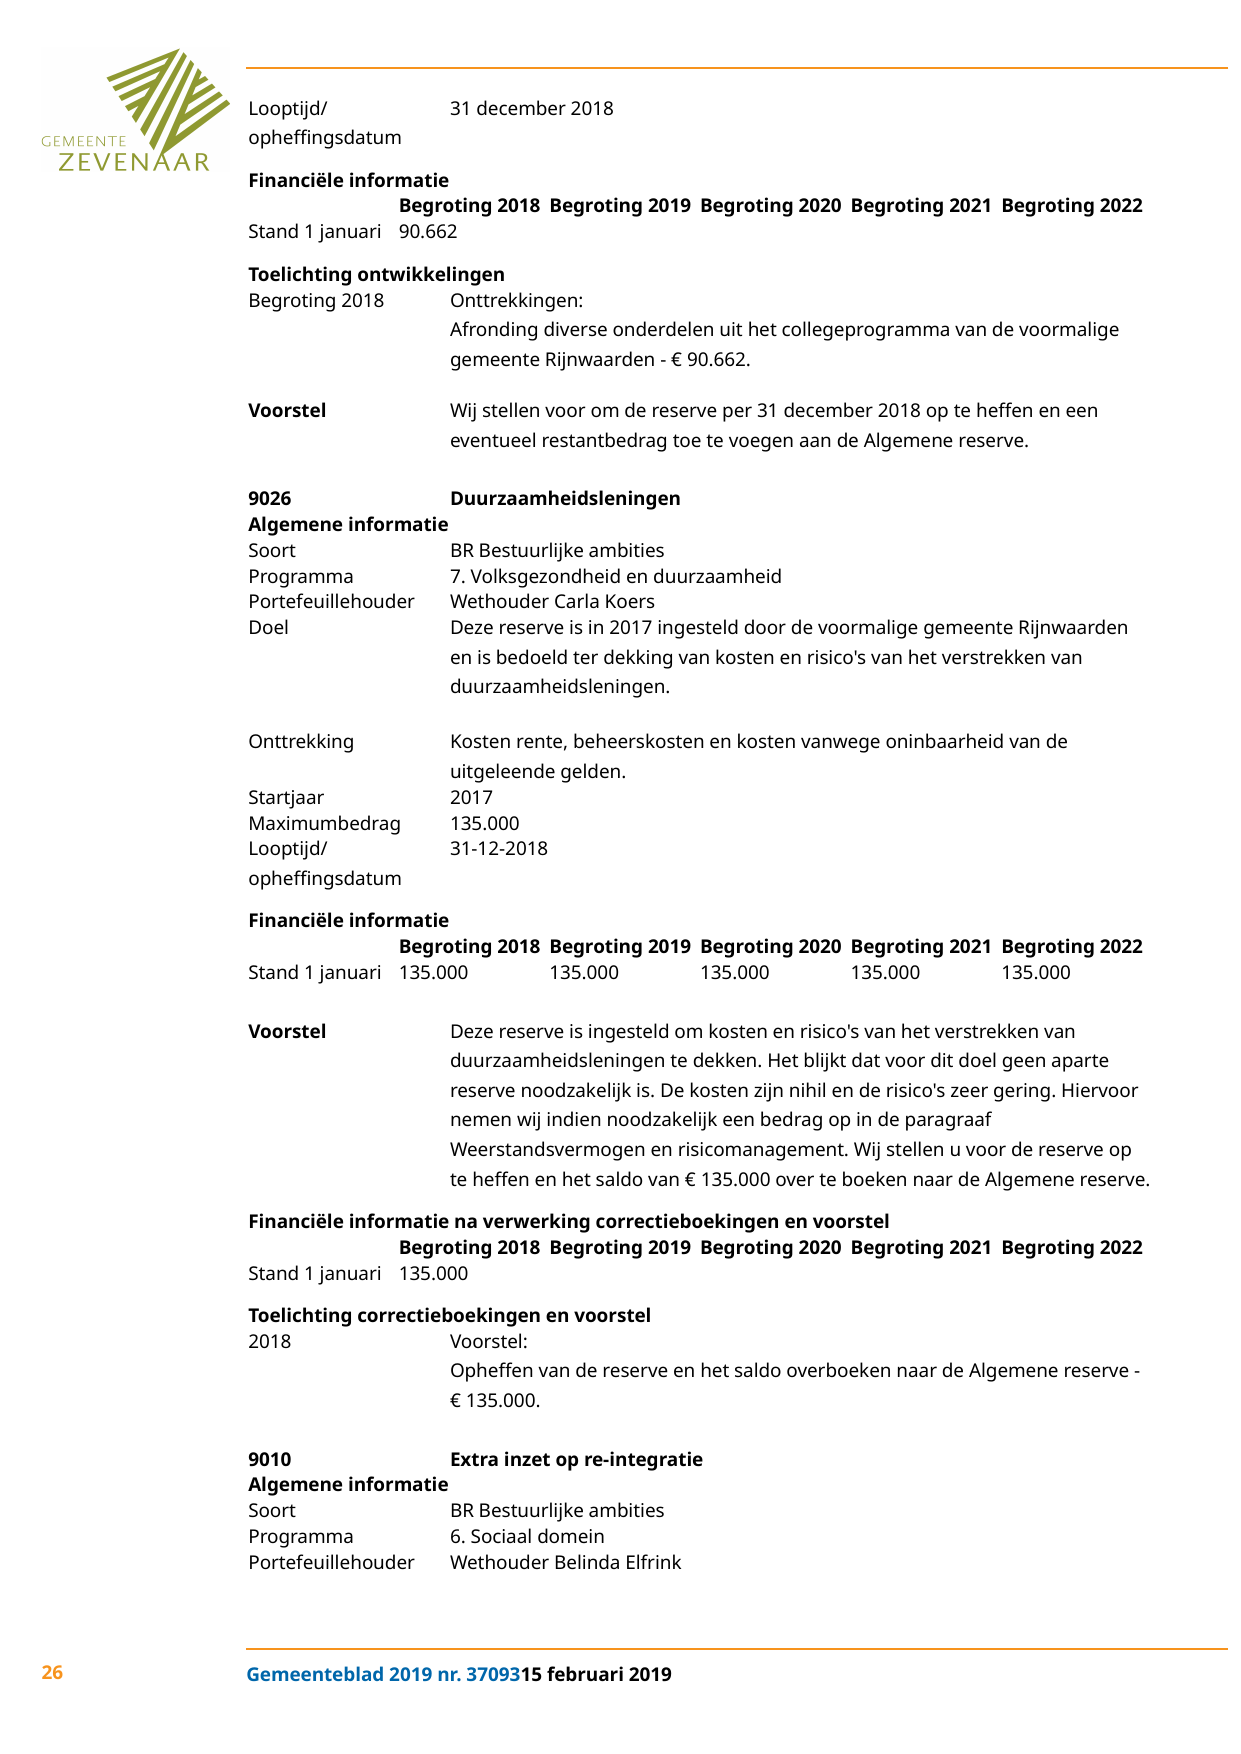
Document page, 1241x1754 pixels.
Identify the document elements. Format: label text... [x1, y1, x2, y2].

table_cell 135.000 [1001, 959, 1152, 985]
table_header Begroting 2022 [1001, 934, 1152, 959]
text Financiële informatie na verwerking correctieboekingen en voorstel [248, 1208, 1152, 1234]
text Financiële informatie [248, 167, 1152, 193]
table_cell Looptijd/opheffingsdatum [248, 836, 450, 891]
table_cell 2017 [450, 784, 1152, 810]
table_header Begroting 2019 [549, 1234, 700, 1260]
table_cell [700, 219, 850, 244]
table_cell [1001, 219, 1152, 244]
table_cell Looptijd/opheffingsdatum [248, 95, 450, 150]
table_cell Soort [248, 1498, 450, 1523]
table_cell [549, 1260, 700, 1286]
table_cell Programma [248, 563, 450, 588]
table_header Begroting 2019 [549, 934, 700, 959]
table_cell 135.000 [700, 959, 850, 985]
table_cell 135.000 [549, 959, 700, 985]
table_cell Stand 1 januari [248, 1260, 398, 1286]
table_header Begroting 2021 [850, 193, 1001, 218]
table_cell Stand 1 januari [248, 959, 398, 985]
table_cell Algemene informatie [248, 511, 1152, 537]
table_header Begroting 2021 [850, 1234, 1001, 1260]
table_cell Kosten rente, beheerskosten en kosten vanwege oninbaarheid van de uitgeleende gelden. [450, 729, 1152, 784]
table_header Begroting 2019 [549, 193, 700, 218]
table_cell 135.000 [399, 1260, 549, 1286]
table_header Voorstel [248, 1018, 450, 1191]
table_cell Soort [248, 537, 450, 563]
table_cell Deze reserve is in 2017 ingesteld door de voormalige gemeente Rijnwaarden en is bedoeld ter dekking van kosten en risico's van het verstrekken van duurzaamheidsleningen. [450, 614, 1152, 729]
table_cell 31-12-2018 [450, 836, 1152, 891]
table_cell Portefeuillehouder [248, 1549, 450, 1574]
table_cell 135.000 [850, 959, 1001, 985]
text Toelichting ontwikkelingen [248, 261, 1152, 287]
table_header 2018 [248, 1328, 450, 1413]
table_header Begroting 2018 [399, 193, 549, 218]
table_header Begroting 2020 [700, 1234, 850, 1260]
table_header Duurzaamheidsleningen [450, 486, 1152, 511]
picture [41, 47, 231, 172]
table_cell [549, 219, 700, 244]
table_cell Stand 1 januari [248, 219, 398, 244]
table_cell [850, 1260, 1001, 1286]
text Financiële informatie [248, 908, 1152, 933]
table_header Begroting 2018 [399, 934, 549, 959]
table_header Begroting 2021 [850, 934, 1001, 959]
table_cell Doel [248, 614, 450, 729]
table_cell Wethouder Carla Koers [450, 589, 1152, 614]
table_cell [450, 372, 1152, 397]
table_cell BR Bestuurlijke ambities [450, 1498, 1152, 1523]
table_cell 31 december 2018 [450, 95, 1152, 150]
table_cell Portefeuillehouder [248, 589, 450, 614]
table_header Deze reserve is ingesteld om kosten en risico's van het verstrekken van duurzaamheidsleningen te dekken. Het blijkt dat voor dit doel geen aparte reserve noodzakelijk is. De kosten zijn nihil en de risico's zeer gering. Hiervoor nemen wij indien noodzakelijk een bedrag op in de paragraaf Weerstandsvermogen en risicomanagement. Wij stellen u voor de reserve op te heffen en het saldo van € 135.000 over te boeken naar de Algemene reserve. [450, 1018, 1152, 1191]
table_header [248, 1234, 398, 1260]
table_cell 135.000 [450, 810, 1152, 836]
table_header Onttrekkingen: Afronding diverse onderdelen uit het collegeprogramma van de voormalige gemeente Rijnwaarden - € 90.662. [450, 287, 1152, 372]
table_cell [700, 1260, 850, 1286]
table_header Extra inzet op re-integratie [450, 1446, 1152, 1472]
table_cell BR Bestuurlijke ambities [450, 537, 1152, 563]
table_cell [1001, 1260, 1152, 1286]
table_cell Startjaar [248, 784, 450, 810]
table_cell Programma [248, 1523, 450, 1549]
table_header 9026 [248, 486, 450, 511]
table_header [248, 934, 398, 959]
table_header Begroting 2022 [1001, 193, 1152, 218]
table_header [248, 193, 398, 218]
table_header Begroting 2018 [248, 287, 450, 372]
table_cell Voorstel [248, 398, 450, 453]
table_cell 135.000 [399, 959, 549, 985]
table_header Begroting 2022 [1001, 1234, 1152, 1260]
table_cell 6. Sociaal domein [450, 1523, 1152, 1549]
table_cell Onttrekking [248, 729, 450, 784]
table_header Begroting 2020 [700, 934, 850, 959]
table_cell Wethouder Belinda Elfrink [450, 1549, 1152, 1574]
table_header Voorstel: Opheffen van de reserve en het saldo overboeken naar de Algemene reserve - € 135.000. [450, 1328, 1152, 1413]
table_cell [248, 372, 450, 397]
table_cell [850, 219, 1001, 244]
table_cell Wij stellen voor om de reserve per 31 december 2018 op te heffen en een eventueel restantbedrag toe te voegen aan de Algemene reserve. [450, 398, 1152, 453]
table_header 9010 [248, 1446, 450, 1472]
table_cell 7. Volksgezondheid en duurzaamheid [450, 563, 1152, 588]
table_header Begroting 2018 [399, 1234, 549, 1260]
text Toelichting correctieboekingen en voorstel [248, 1302, 1152, 1328]
table_cell Maximumbedrag [248, 810, 450, 836]
table_cell 90.662 [399, 219, 549, 244]
table_header Begroting 2020 [700, 193, 850, 218]
table_cell Algemene informatie [248, 1472, 1152, 1497]
